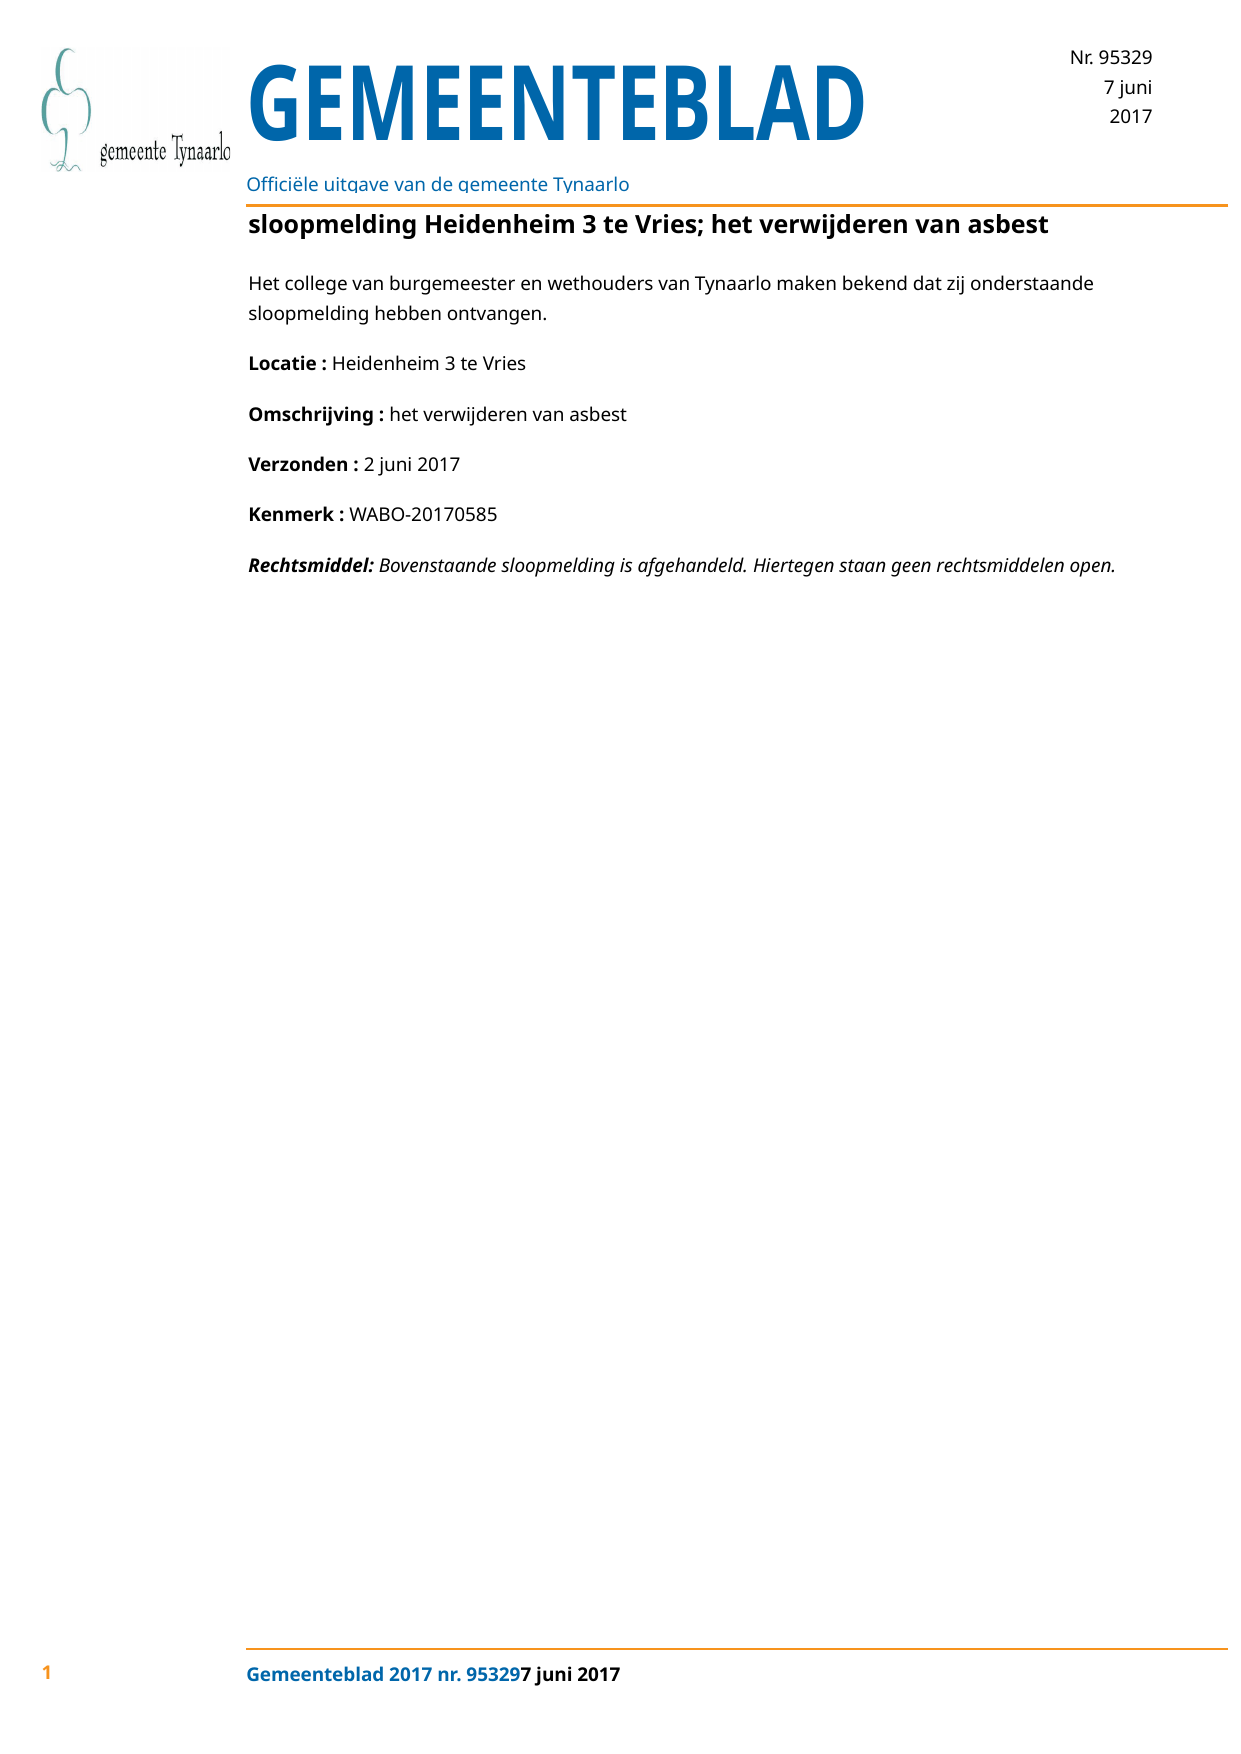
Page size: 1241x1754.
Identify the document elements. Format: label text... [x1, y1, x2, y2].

picture [41, 47, 231, 172]
text sloopmelding Heidenheim 3 te Vries; het verwijderen van asbest [248, 207, 1152, 241]
text Locatie : Heidenheim 3 te Vries [248, 350, 1152, 376]
text Het college van burgemeester en wethouders van Tynaarlo maken bekend dat zij onderstaande sloopmelding hebben ontvangen. [248, 270, 1152, 326]
text Omschrijving : het verwijderen van asbest [248, 401, 1152, 426]
text Rechtsmiddel: Bovenstaande sloopmelding is afgehandeld. Hiertegen staan geen rechtsmiddelen open. [248, 552, 1152, 578]
text Kenmerk : WABO-20170585 [248, 502, 1152, 527]
text Verzonden : 2 juni 2017 [248, 451, 1152, 477]
